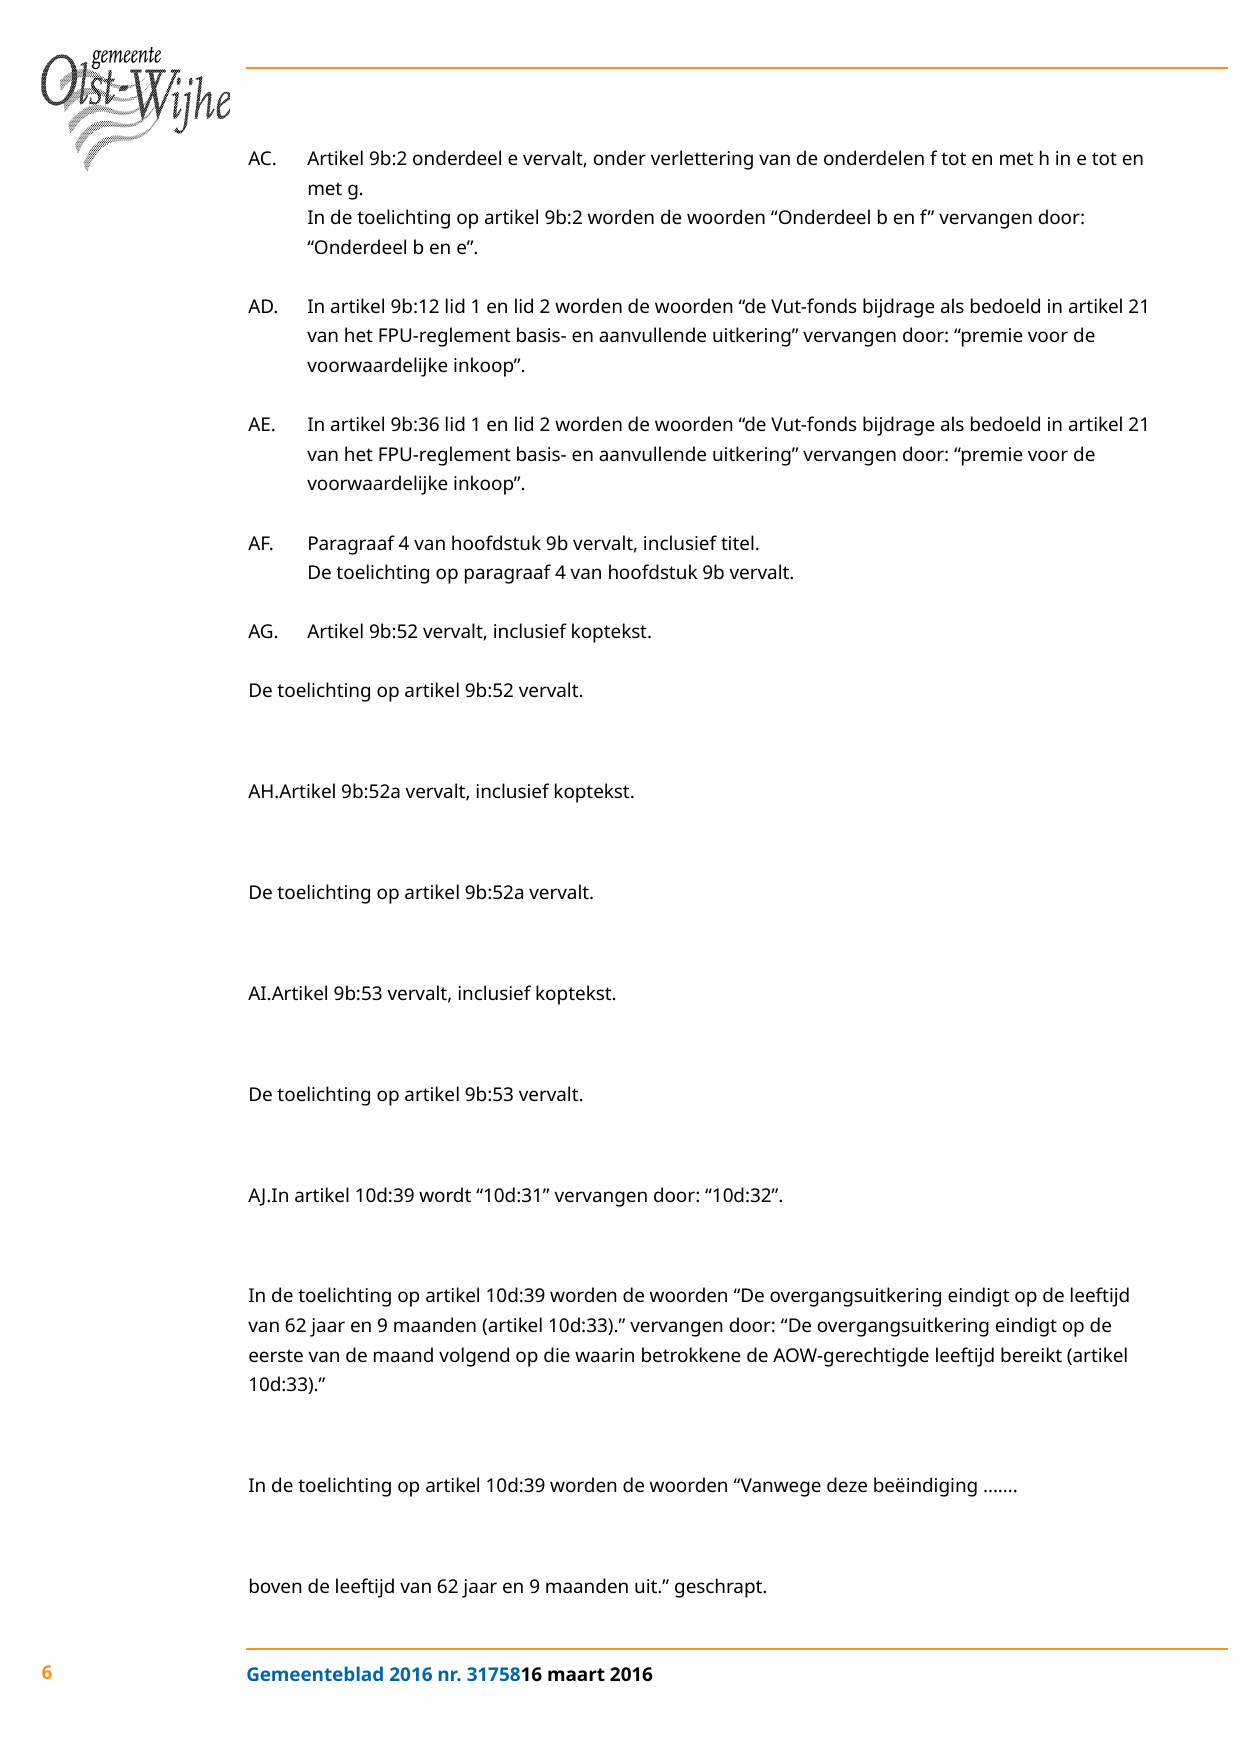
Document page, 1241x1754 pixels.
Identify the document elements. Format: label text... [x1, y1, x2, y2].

list De toelichting op paragraaf 4 van hoofdstuk 9b vervalt. [248, 559, 1152, 585]
picture [41, 47, 231, 172]
text AI.Artikel 9b:53 vervalt, inclusief koptekst. [248, 980, 1152, 1006]
list In artikel 9b:36 lid 1 en lid 2 worden de woorden “de Vut-fonds bijdrage als bedoeld in artikel 21 van het FPU-reglement basis- en aanvullende uitkering” vervangen door: “premie voor de voorwaardelijke inkoop”. [248, 411, 1152, 496]
list In de toelichting op artikel 9b:2 worden de woorden “Onderdeel b en f” vervangen door: “Onderdeel b en e”. [248, 204, 1152, 260]
text AJ.In artikel 10d:39 wordt “10d:31” vervangen door: “10d:32”. [248, 1182, 1152, 1208]
text In de toelichting op artikel 10d:39 worden de woorden “De overgangsuitkering eindigt op de leeftijd van 62 jaar en 9 maanden (artikel 10d:33).” vervangen door: “De overgangsuitkering eindigt op de eerste van de maand volgend op die waarin betrokkene de AOW-gerechtigde leeftijd bereikt (artikel 10d:33).” [248, 1283, 1152, 1397]
list Artikel 9b:2 onderdeel e vervalt, onder verlettering van de onderdelen f tot en met h in e tot en met g. [248, 145, 1152, 201]
text De toelichting op artikel 9b:53 vervalt. [248, 1081, 1152, 1107]
text boven de leeftijd van 62 jaar en 9 maanden uit.” geschrapt. [248, 1573, 1152, 1599]
text De toelichting op artikel 9b:52a vervalt. [248, 879, 1152, 905]
list In artikel 9b:12 lid 1 en lid 2 worden de woorden “de Vut-fonds bijdrage als bedoeld in artikel 21 van het FPU-reglement basis- en aanvullende uitkering” vervangen door: “premie voor de voorwaardelijke inkoop”. [248, 293, 1152, 378]
text AH.Artikel 9b:52a vervalt, inclusief koptekst. [248, 778, 1152, 804]
text De toelichting op artikel 9b:52 vervalt. [248, 678, 1152, 703]
list Paragraaf 4 van hoofdstuk 9b vervalt, inclusief titel. [248, 530, 1152, 556]
text In de toelichting op artikel 10d:39 worden de woorden “Vanwege deze beëindiging ……. [248, 1472, 1152, 1498]
list Artikel 9b:52 vervalt, inclusief koptekst. [248, 618, 1152, 644]
